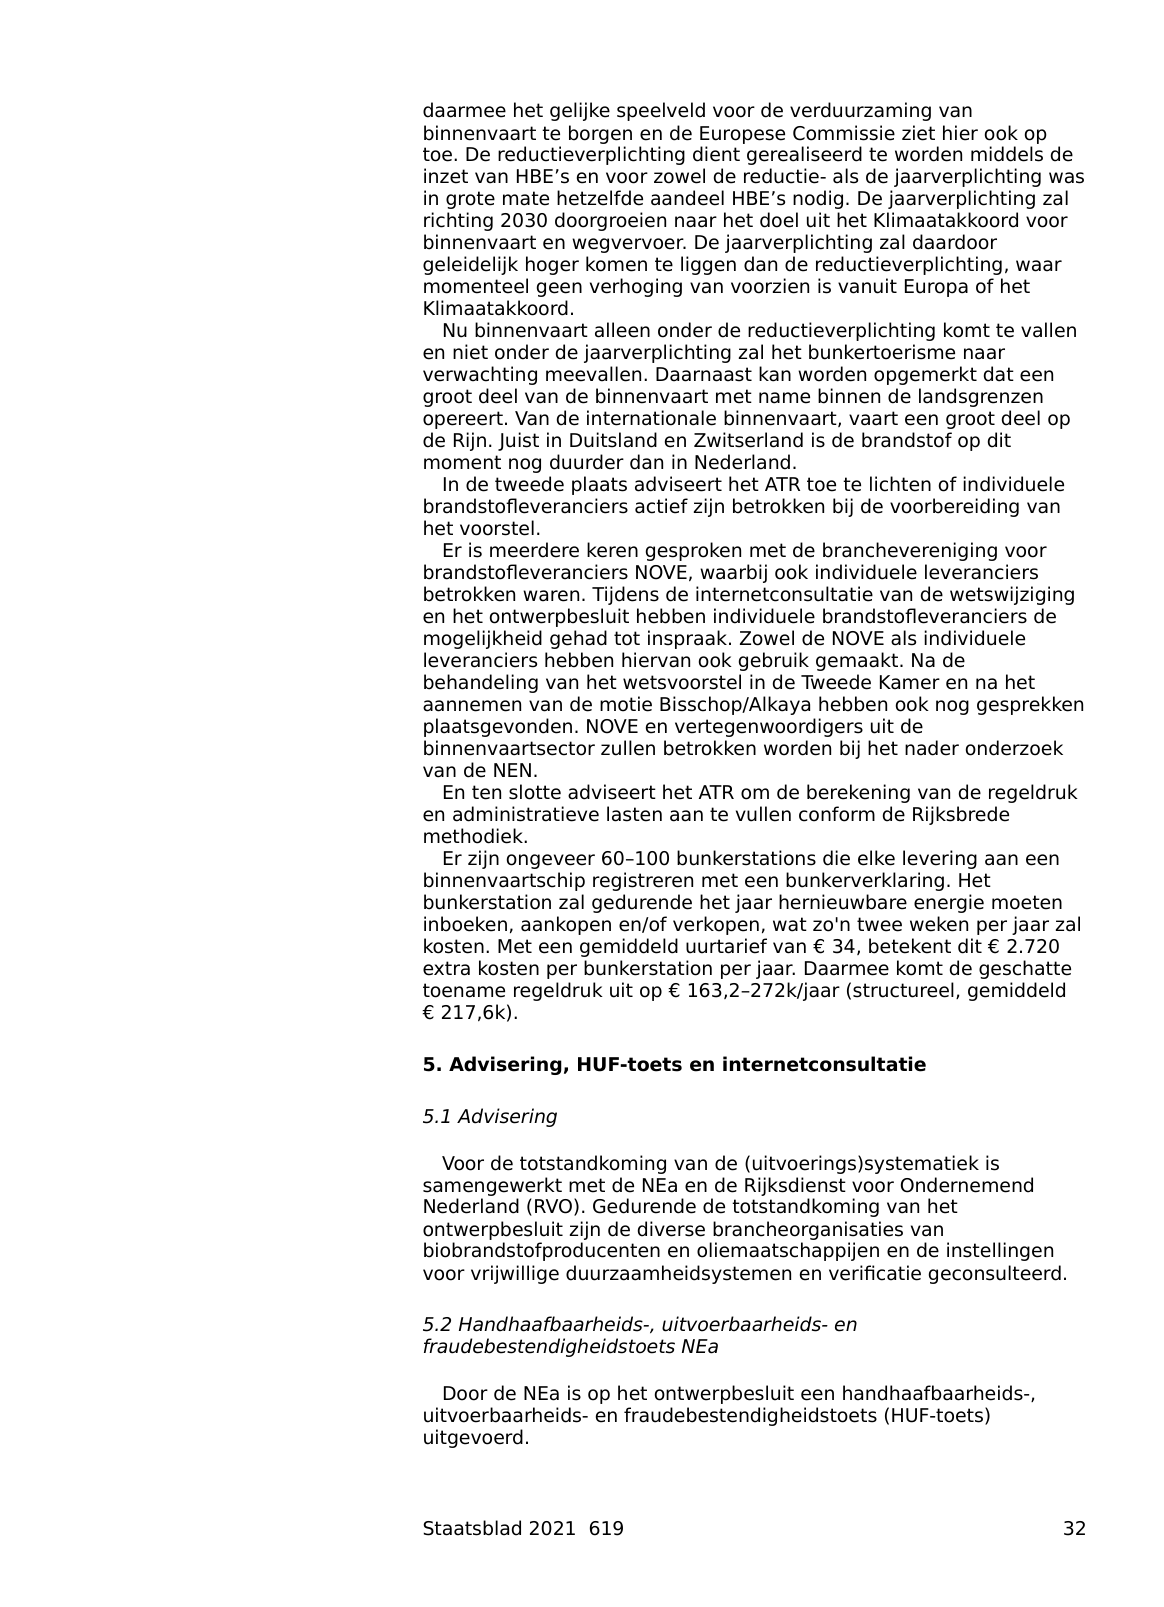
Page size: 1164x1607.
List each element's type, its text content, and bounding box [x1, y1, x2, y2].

subtitle 5.2 Handhaafbaarheids-, uitvoerbaarheids- en fraudebestendigheidstoets NEa [422, 1314, 1087, 1358]
text daarmee het gelijke speelveld voor de verduurzaming van binnenvaart te borgen en de Europese Commissie ziet hier ook op toe. De reductieverplichting dient gerealiseerd te worden middels de inzet van HBE’s en voor zowel de reductie- als de jaarverplichting was in grote mate hetzelfde aandeel HBE’s nodig. De jaarverplichting zal richting 2030 doorgroeien naar het doel uit het Klimaatakkoord voor binnenvaart en wegvervoer. De jaarverplichting zal daardoor geleidelijk hoger komen te liggen dan de reductieverplichting, waar momenteel geen verhoging van voorzien is vanuit Europa of het Klimaatakkoord. [422, 100, 1087, 320]
text Door de NEa is op het ontwerpbesluit een handhaafbaarheids-, uitvoerbaarheids- en fraudebestendigheidstoets (HUF-toets) uitgevoerd. [422, 1383, 1087, 1449]
text Er is meerdere keren gesproken met de branchevereniging voor brandstofleveranciers NOVE, waarbij ook individuele leveranciers betrokken waren. Tijdens de internetconsultatie van de wetswijziging en het ontwerpbesluit hebben individuele brandstofleveranciers de mogelijkheid gehad tot inspraak. Zowel de NOVE als individuele leveranciers hebben hiervan ook gebruik gemaakt. Na de behandeling van het wetsvoorstel in de Tweede Kamer en na het aannemen van de motie Bisschop/Alkaya hebben ook nog gesprekken plaatsgevonden. NOVE en vertegenwoordigers uit de binnenvaartsector zullen betrokken worden bij het nader onderzoek van de NEN. [422, 540, 1087, 782]
text Nu binnenvaart alleen onder de reductieverplichting komt te vallen en niet onder de jaarverplichting zal het bunkertoerisme naar verwachting meevallen. Daarnaast kan worden opgemerkt dat een groot deel van de binnenvaart met name binnen de landsgrenzen opereert. Van de internationale binnenvaart, vaart een groot deel op de Rijn. Juist in Duitsland en Zwitserland is de brandstof op dit moment nog duurder dan in Nederland. [422, 320, 1087, 474]
text Er zijn ongeveer 60–100 bunkerstations die elke levering aan een binnenvaartschip registreren met een bunkerverklaring. Het bunkerstation zal gedurende het jaar hernieuwbare energie moeten inboeken, aankopen en/of verkopen, wat zo'n twee weken per jaar zal kosten. Met een gemiddeld uurtarief van € 34, betekent dit € 2.720 extra kosten per bunkerstation per jaar. Daarmee komt de geschatte toename regeldruk uit op € 163,2–272k/jaar (structureel, gemiddeld € 217,6k). [422, 848, 1087, 1023]
text In de tweede plaats adviseert het ATR toe te lichten of individuele brandstofleveranciers actief zijn betrokken bij de voorbereiding van het voorstel. [422, 474, 1087, 540]
text Voor de totstandkoming van de (uitvoerings)systematiek is samengewerkt met de NEa en de Rijksdienst voor Ondernemend Nederland (RVO). Gedurende de totstandkoming van het ontwerpbesluit zijn de diverse brancheorganisaties van biobrandstofproducenten en oliemaatschappijen en de instellingen voor vrijwillige duurzaamheidsystemen en verificatie geconsulteerd. [422, 1152, 1087, 1284]
subtitle 5. Advisering, HUF-toets en internetconsultatie [422, 1053, 1087, 1076]
text En ten slotte adviseert het ATR om de berekening van de regeldruk en administratieve lasten aan te vullen conform de Rijksbrede methodiek. [422, 782, 1087, 848]
subtitle 5.1 Advisering [422, 1106, 1087, 1127]
